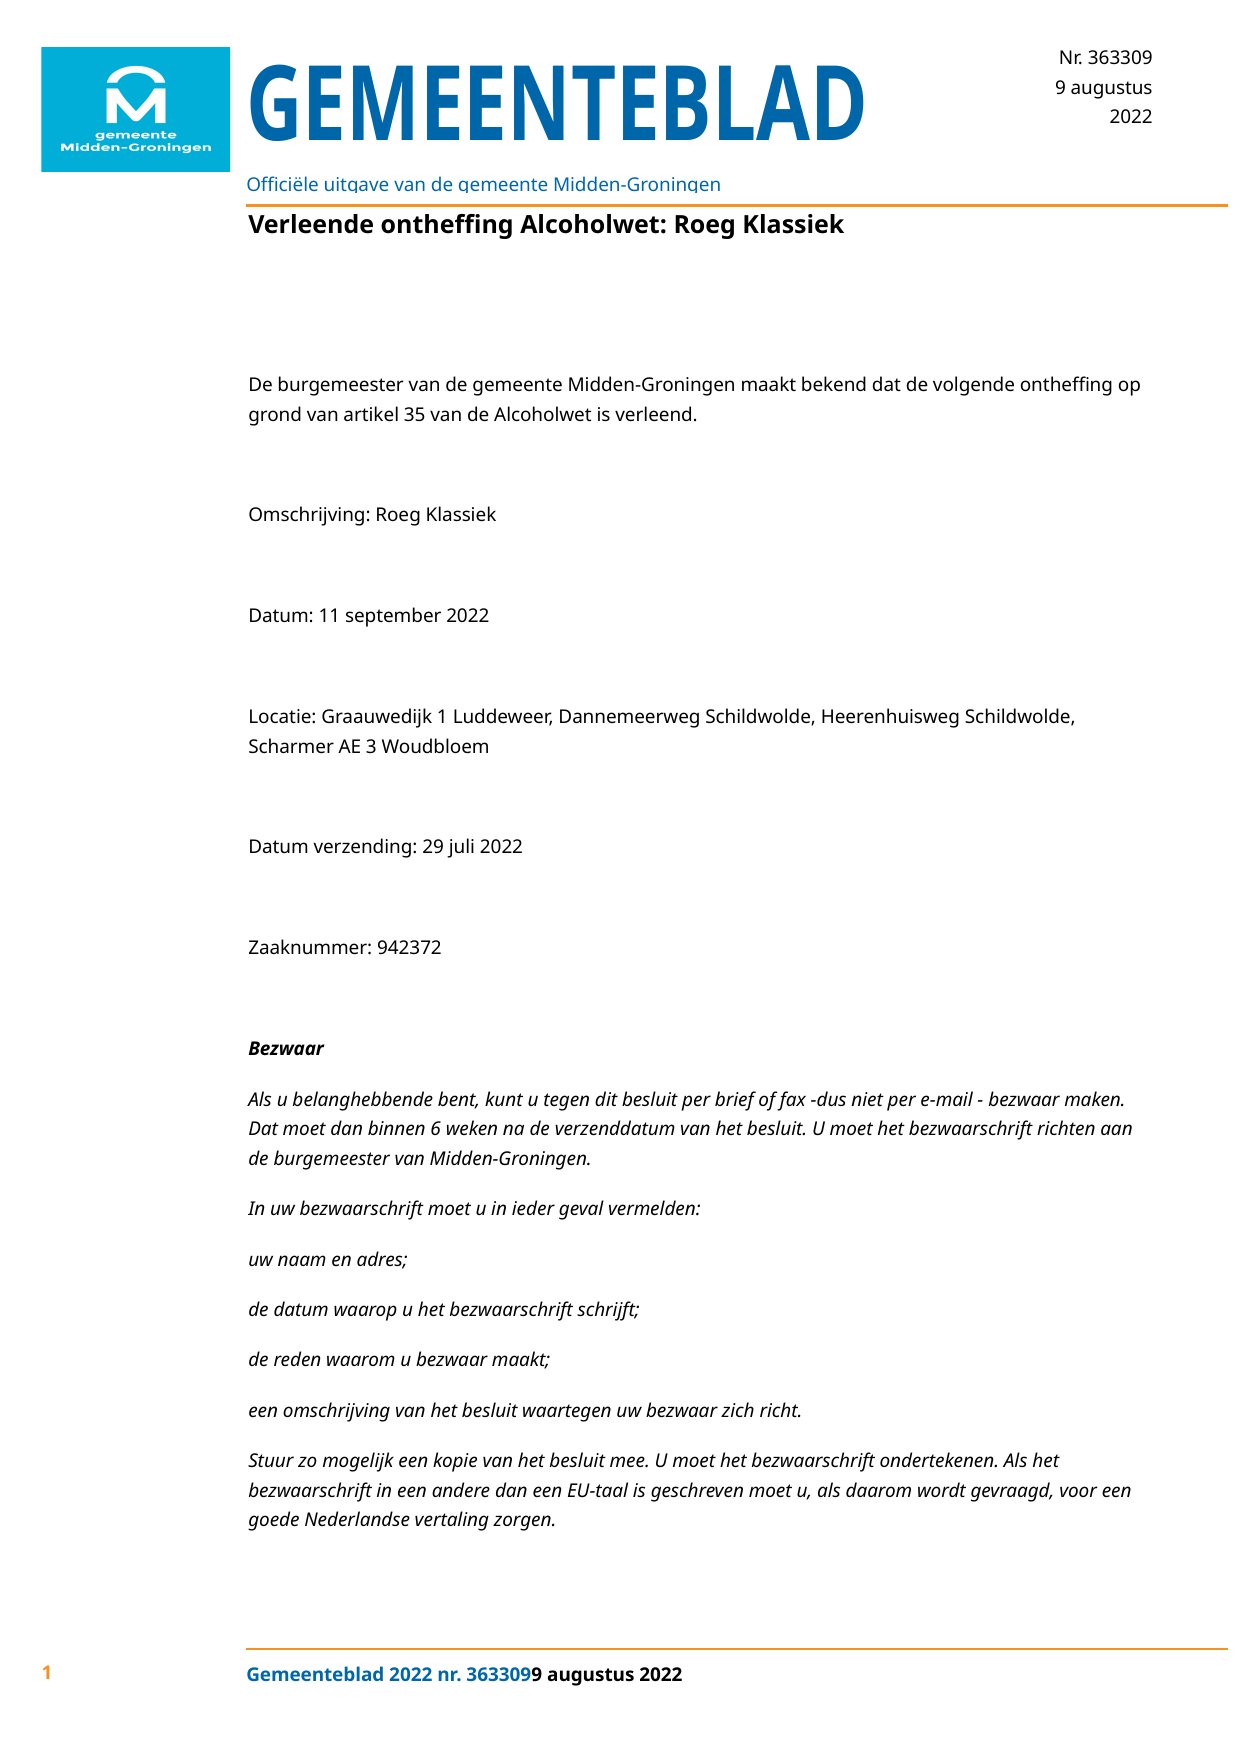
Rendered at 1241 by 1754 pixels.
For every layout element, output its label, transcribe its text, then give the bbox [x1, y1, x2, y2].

text Datum: 11 september 2022 [248, 602, 1152, 628]
picture [108, 66, 164, 82]
text Omschrijving: Roeg Klassiek [248, 502, 1152, 527]
text De burgemeester van de gemeente Midden-Groningen maakt bekend dat de volgende ontheffing op grond van artikel 35 van de Alcoholwet is verleend. [248, 371, 1152, 426]
text Bezwaar [248, 1035, 1152, 1061]
text de datum waarop u het bezwaarschrift schrijft; [248, 1296, 1152, 1322]
picture [107, 89, 165, 122]
text Verleende ontheffing Alcoholwet: Roeg Klassiek [248, 207, 1152, 241]
text Datum verzending: 29 juli 2022 [248, 834, 1152, 859]
text In uw bezwaarschrift moet u in ieder geval vermelden: [248, 1195, 1152, 1221]
text Locatie: Graauwedijk 1 Luddeweer, Dannemeerweg Schildwolde, Heerenhuisweg Schildwolde, Scharmer AE 3 Woudbloem [248, 703, 1152, 758]
picture [184, 146, 190, 153]
text een omschrijving van het besluit waartegen uw bezwaar zich richt. [248, 1397, 1152, 1423]
text de reden waarom u bezwaar maakt; [248, 1347, 1152, 1372]
text Zaaknummer: 942372 [248, 934, 1152, 960]
text Als u belanghebbende bent, kunt u tegen dit besluit per brief of fax -dus niet per e-mail - bezwaar maken. Dat moet dan binnen 6 weken na de verzenddatum van het besluit. U moet het bezwaarschrift richten aan de burgemeester van Midden-Groningen. [248, 1086, 1152, 1171]
text uw naam en adres; [248, 1246, 1152, 1271]
text Stuur zo mogelijk een kopie van het besluit mee. U moet het bezwaarschrift ondertekenen. Als het bezwaarschrift in een andere dan een EU-taal is geschreven moet u, als daarom wordt gevraagd, voor een goede Nederlandse vertaling zorgen. [248, 1447, 1152, 1532]
